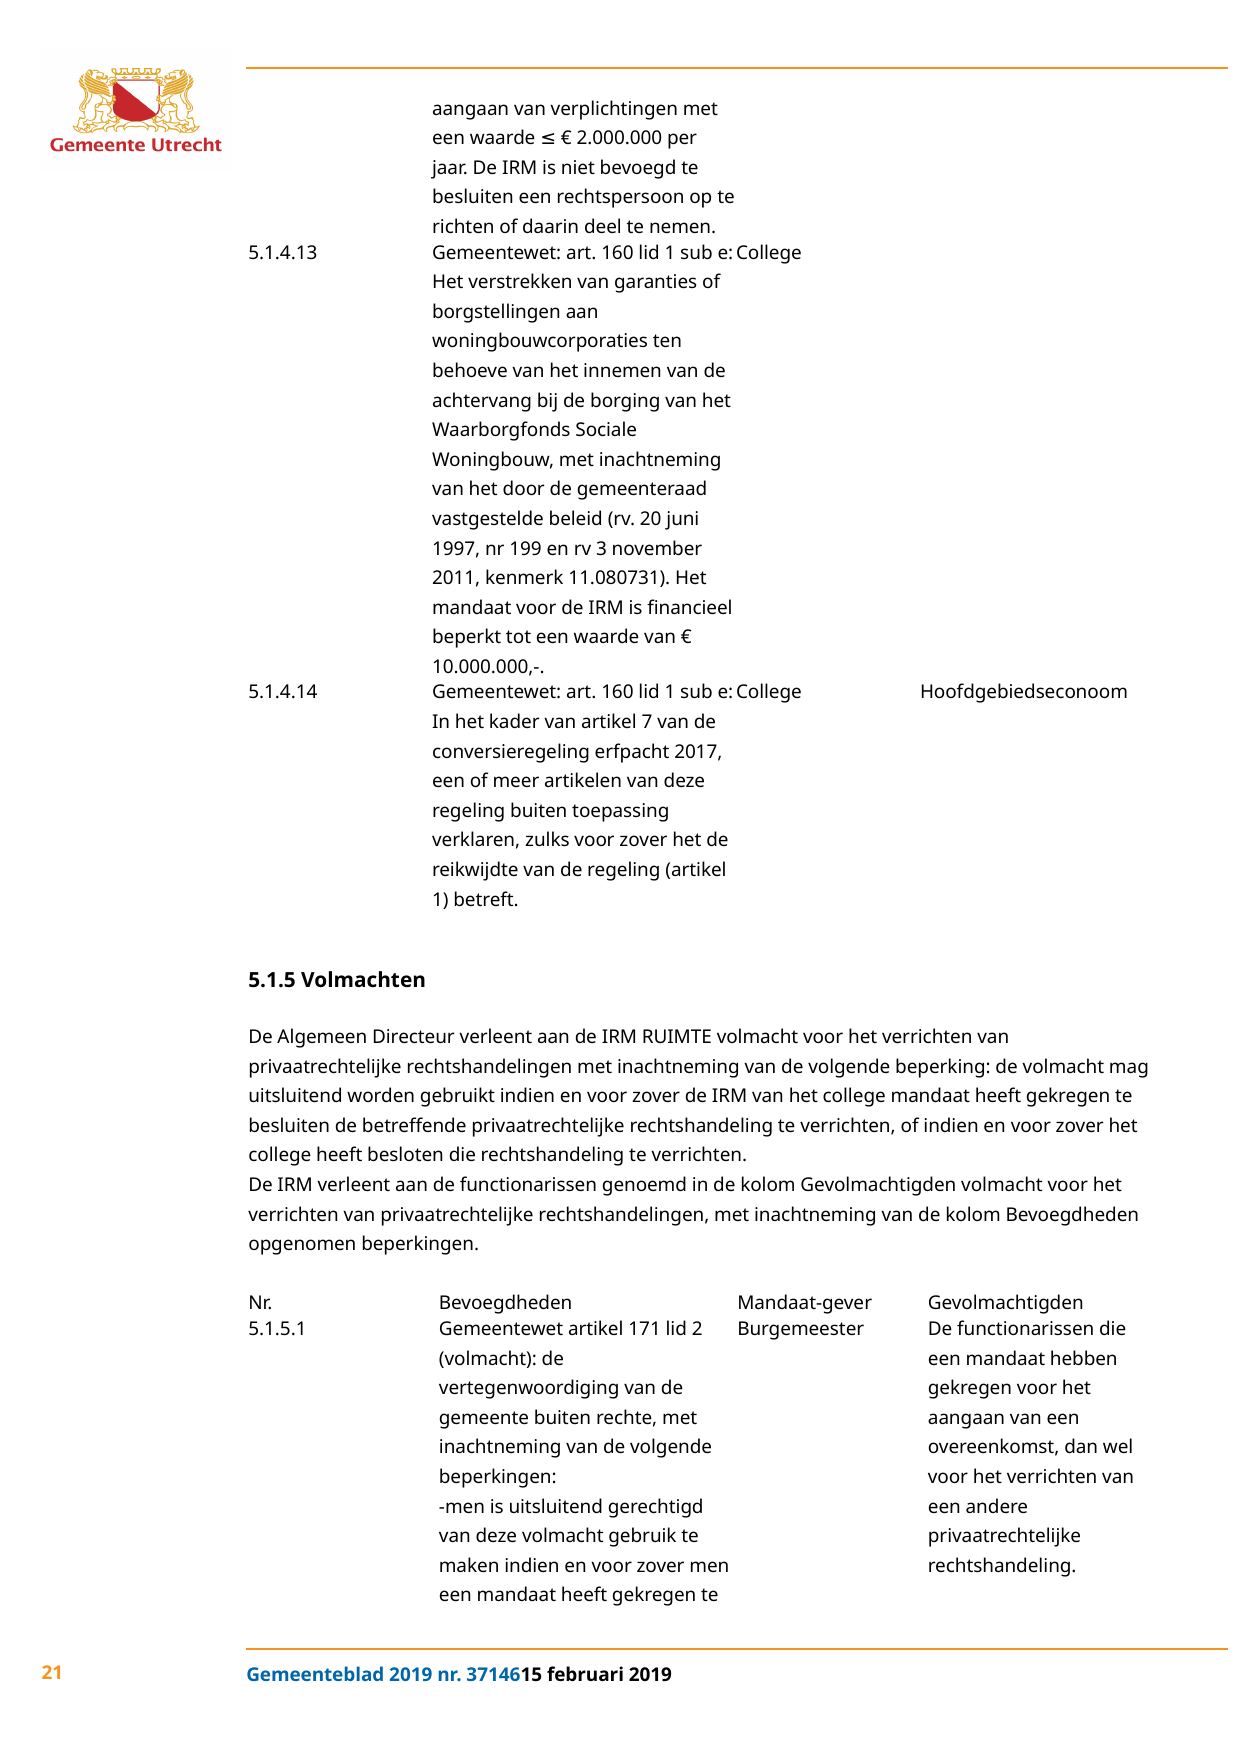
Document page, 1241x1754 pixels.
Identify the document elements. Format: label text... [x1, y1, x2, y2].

table_header Gevolmachtigden [928, 1290, 1152, 1315]
text 5.1.5 Volmachten [248, 965, 1152, 994]
table_header Nr. [248, 1290, 439, 1315]
table_cell Burgemeester [737, 1315, 928, 1607]
table_cell College [736, 239, 920, 679]
text De IRM verleent aan de functionarissen genoemd in de kolom Gevolmachtigden volmacht voor het verrichten van privaatrechtelijke rechtshandelingen, met inachtneming van de kolom Bevoegdheden opgenomen beperkingen. [248, 1171, 1152, 1256]
table_header Mandaat-gever [737, 1290, 928, 1315]
picture [41, 47, 231, 172]
table_cell [920, 95, 1152, 239]
table_cell Gemeentewet artikel 171 lid 2 (volmacht): de vertegenwoordiging van de gemeente buiten rechte, met inachtneming van de volgende beperkingen: -men is uitsluitend gerechtigd van deze volmacht gebruik te maken indien en voor zover men een mandaat heeft gekregen te [439, 1315, 737, 1607]
table_cell [736, 95, 920, 239]
text De Algemeen Directeur verleent aan de IRM RUIMTE volmacht voor het verrichten van privaatrechtelijke rechtshandelingen met inachtneming van de volgende beperking: de volmacht mag uitsluitend worden gebruikt indien en voor zover de IRM van het college mandaat heeft gekregen te besluiten de betreffende privaatrechtelijke rechtshandeling te verrichten, of indien en voor zover het college heeft besloten die rechtshandeling te verrichten. [248, 1023, 1152, 1167]
table_header Bevoegdheden [439, 1290, 737, 1315]
table_cell Gemeentewet: art. 160 lid 1 sub e: In het kader van artikel 7 van de conversieregeling erfpacht 2017, een of meer artikelen van deze regeling buiten toepassing verklaren, zulks voor zover het de reikwijdte van de regeling (artikel 1) betreft. [432, 679, 736, 912]
table_cell College [736, 679, 920, 912]
table_cell De functionarissen die een mandaat hebben gekregen voor het aangaan van een overeenkomst, dan wel voor het verrichten van een andere privaatrechtelijke rechtshandeling. [928, 1315, 1152, 1607]
table_cell 5.1.4.13 [248, 239, 432, 679]
table_cell aangaan van verplichtingen met een waarde ≤ € 2.000.000 per jaar. De IRM is niet bevoegd te besluiten een rechtspersoon op te richten of daarin deel te nemen. [432, 95, 736, 239]
table_cell Gemeentewet: art. 160 lid 1 sub e: Het verstrekken van garanties of borgstellingen aan woningbouwcorporaties ten behoeve van het innemen van de achtervang bij de borging van het Waarborgfonds Sociale Woningbouw, met inachtneming van het door de gemeenteraad vastgestelde beleid (rv. 20 juni 1997, nr 199 en rv 3 november 2011, kenmerk 11.080731). Het mandaat voor de IRM is financieel beperkt tot een waarde van € 10.000.000,-. [432, 239, 736, 679]
table_cell 5.1.4.14 [248, 679, 432, 912]
table_cell [920, 239, 1152, 679]
table_cell Hoofdgebiedseconoom [920, 679, 1152, 912]
table_cell [248, 95, 432, 239]
table_cell 5.1.5.1 [248, 1315, 439, 1607]
